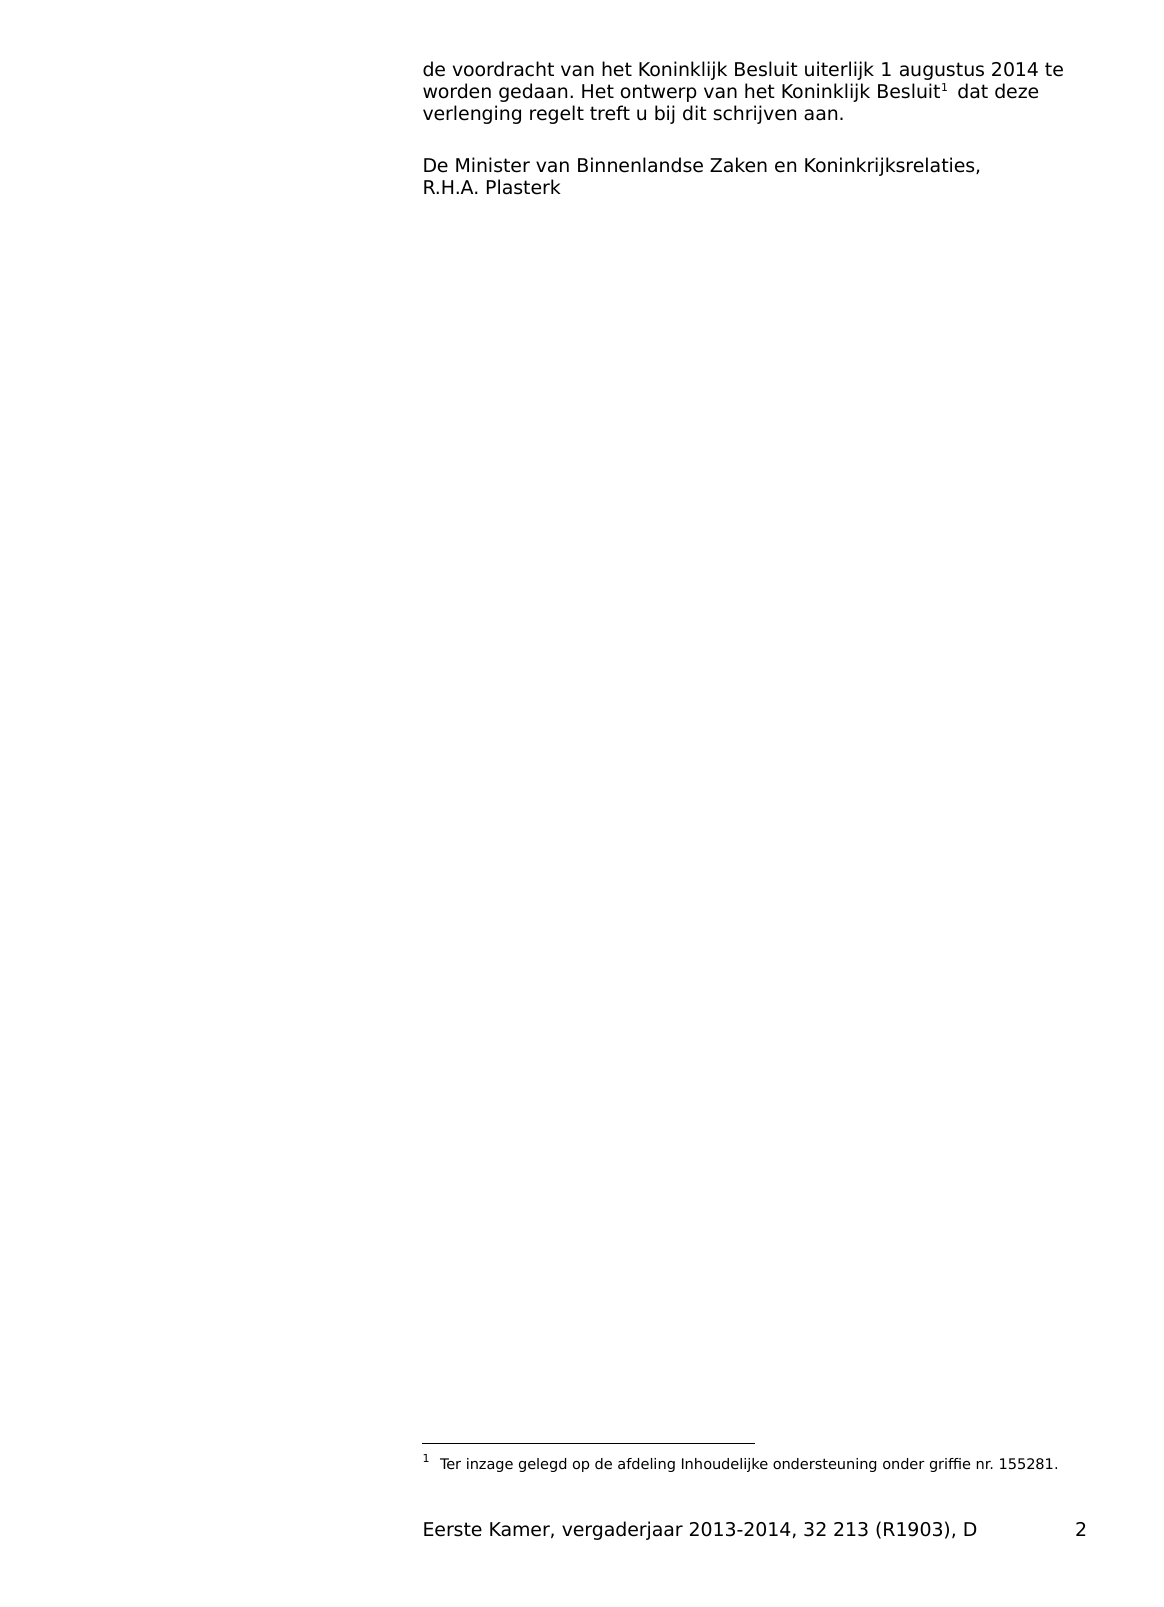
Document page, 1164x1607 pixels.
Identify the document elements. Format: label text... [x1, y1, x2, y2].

text Ter inzage gelegd op de afdeling Inhoudelijke ondersteuning onder griffie nr. 155281. [422, 1452, 1087, 1474]
text De Minister van Binnenlandse Zaken en Koninkrijksrelaties, R.H.A. Plasterk [422, 155, 1087, 199]
text de voordracht van het Koninklijk Besluit uiterlijk 1 augustus 2014 te worden gedaan. Het ontwerp van het Koninklijk Besluit dat deze verlenging regelt treft u bij dit schrijven aan. [422, 59, 1087, 125]
